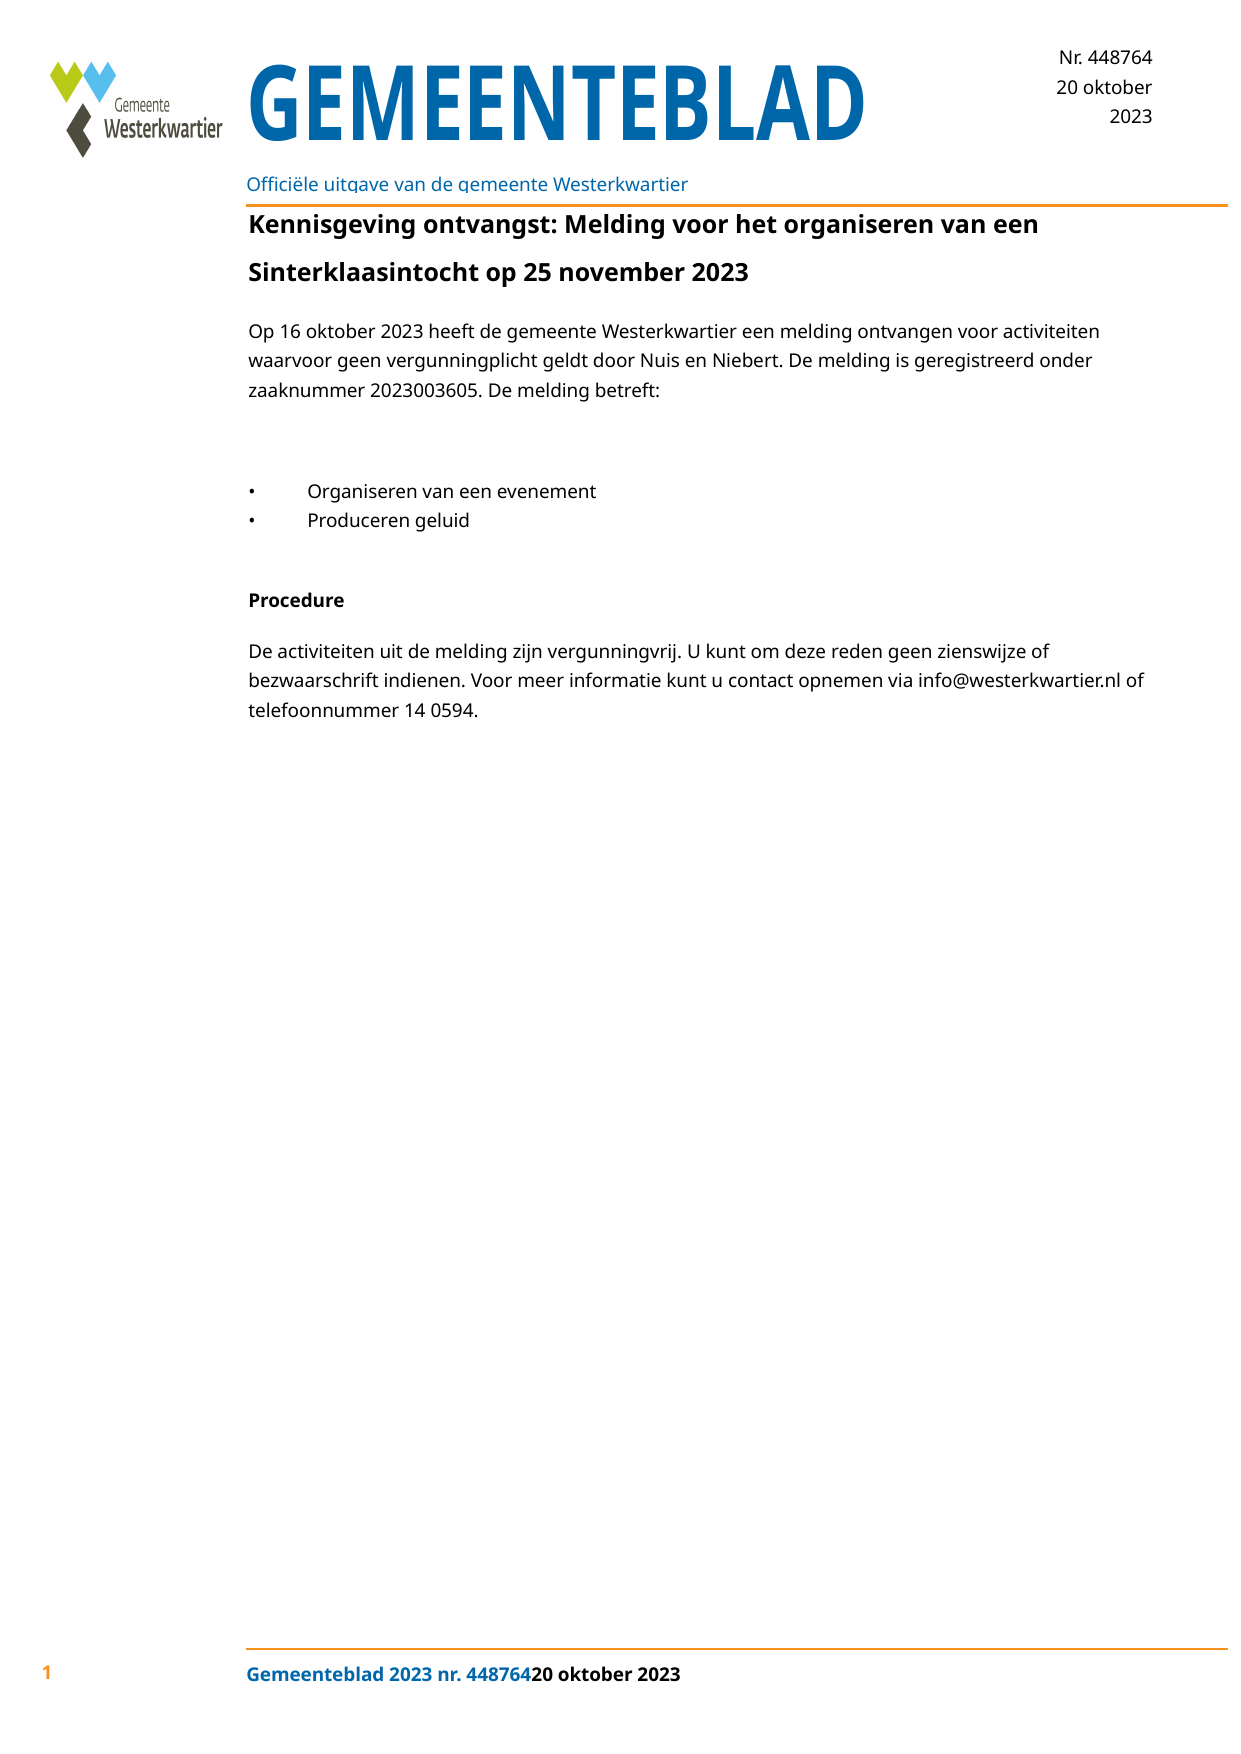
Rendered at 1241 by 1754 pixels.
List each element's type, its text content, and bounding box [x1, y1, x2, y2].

text De activiteiten uit de melding zijn vergunningvrij. U kunt om deze reden geen zienswijze of bezwaarschrift indienen. Voor meer informatie kunt u contact opnemen via info@westerkwartier.nl of telefoonnummer 14 0594. [248, 638, 1152, 723]
text Kennisgeving ontvangst: Melding voor het organiseren van een Sinterklaasintocht op 25 november 2023 [248, 207, 1152, 288]
text Procedure [248, 587, 1152, 613]
list Produceren geluid [248, 507, 1152, 533]
picture [41, 47, 231, 172]
text Op 16 oktober 2023 heeft de gemeente Westerkwartier een melding ontvangen voor activiteiten waarvoor geen vergunningplicht geldt door Nuis en Niebert. De melding is geregistreerd onder zaaknummer 2023003605. De melding betreft: [248, 318, 1152, 403]
list Organiseren van een evenement [248, 478, 1152, 504]
